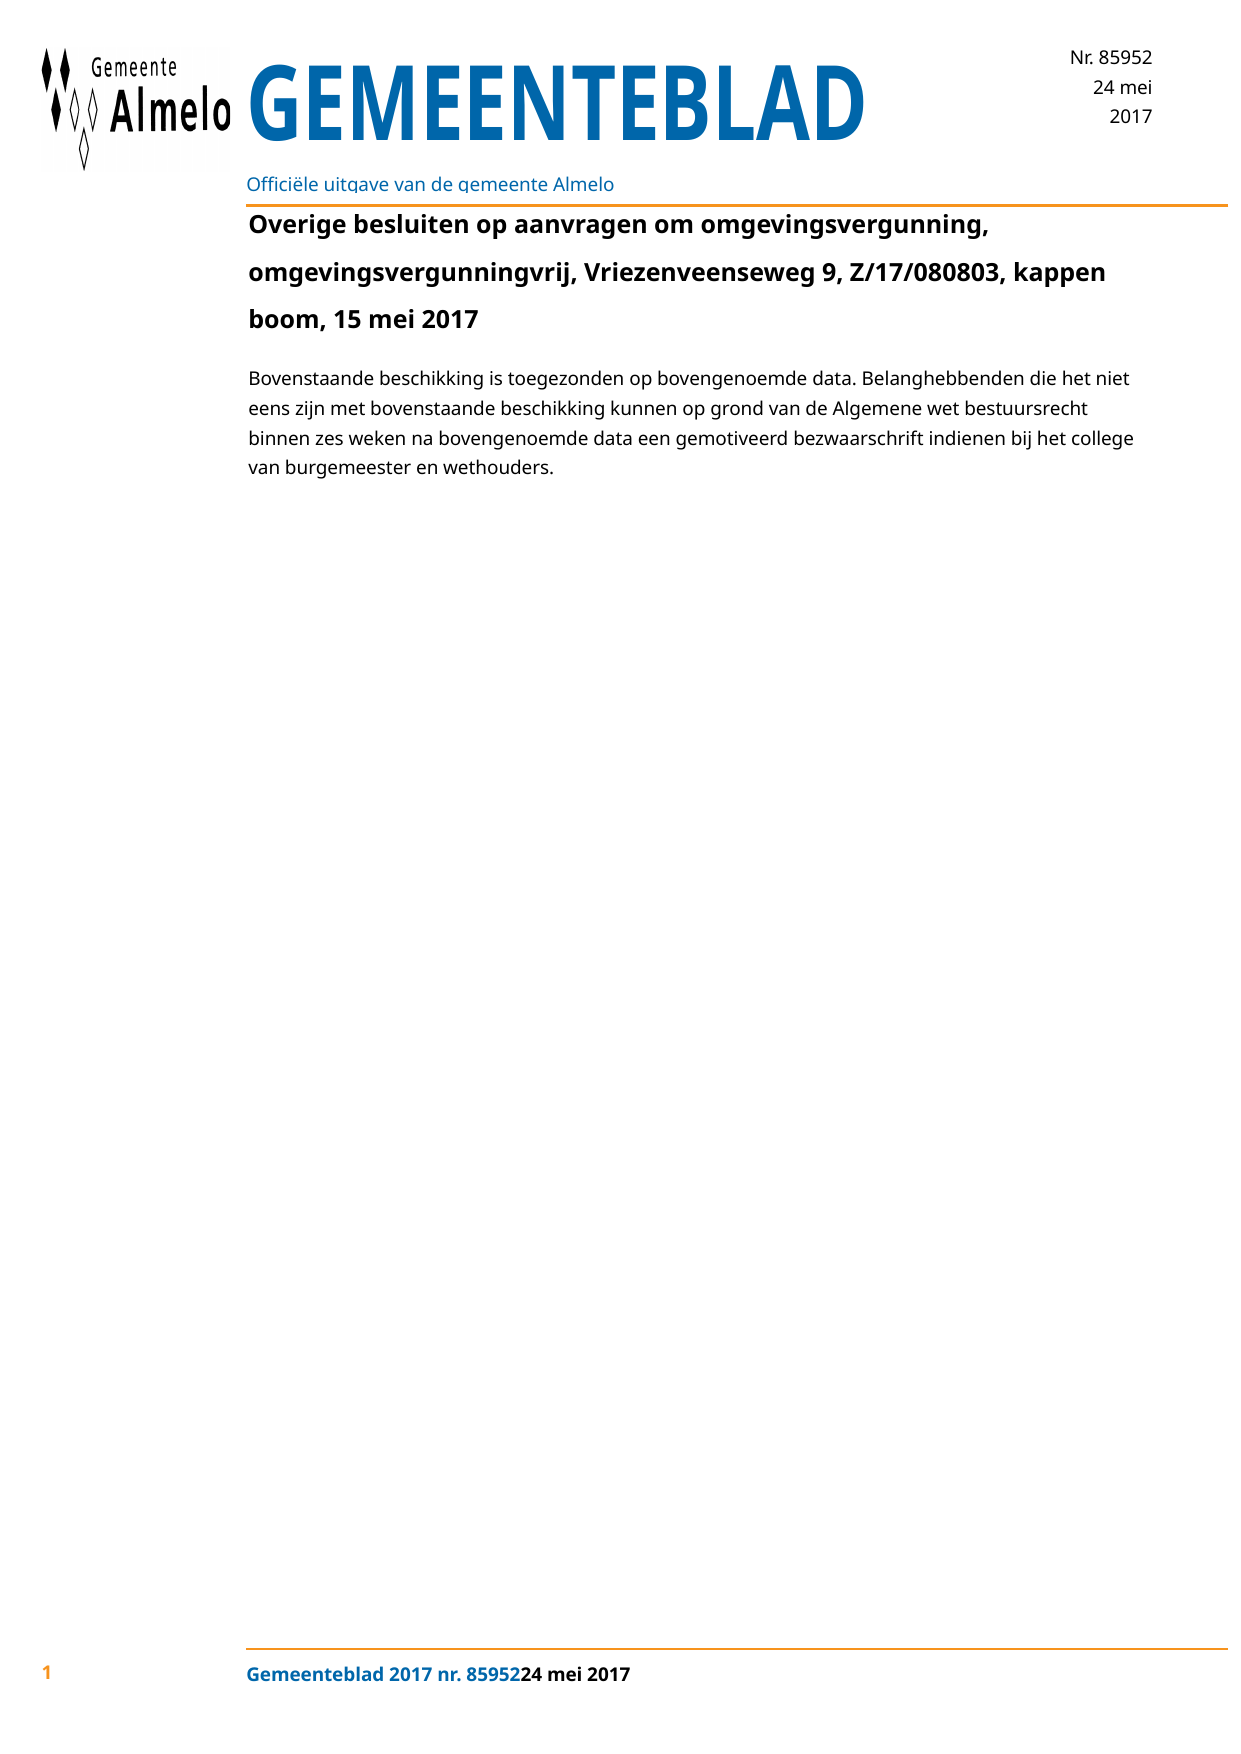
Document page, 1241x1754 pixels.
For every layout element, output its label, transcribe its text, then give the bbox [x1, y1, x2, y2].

picture [41, 47, 231, 172]
text Overige besluiten op aanvragen om omgevingsvergunning, omgevingsvergunningvrij, Vriezenveenseweg 9, Z/17/080803, kappen boom, 15 mei 2017 [248, 207, 1152, 336]
text Bovenstaande beschikking is toegezonden op bovengenoemde data. Belanghebbenden die het niet eens zijn met bovenstaande beschikking kunnen op grond van de Algemene wet bestuursrecht binnen zes weken na bovengenoemde data een gemotiveerd bezwaarschrift indienen bij het college van burgemeester en wethouders. [248, 366, 1152, 480]
